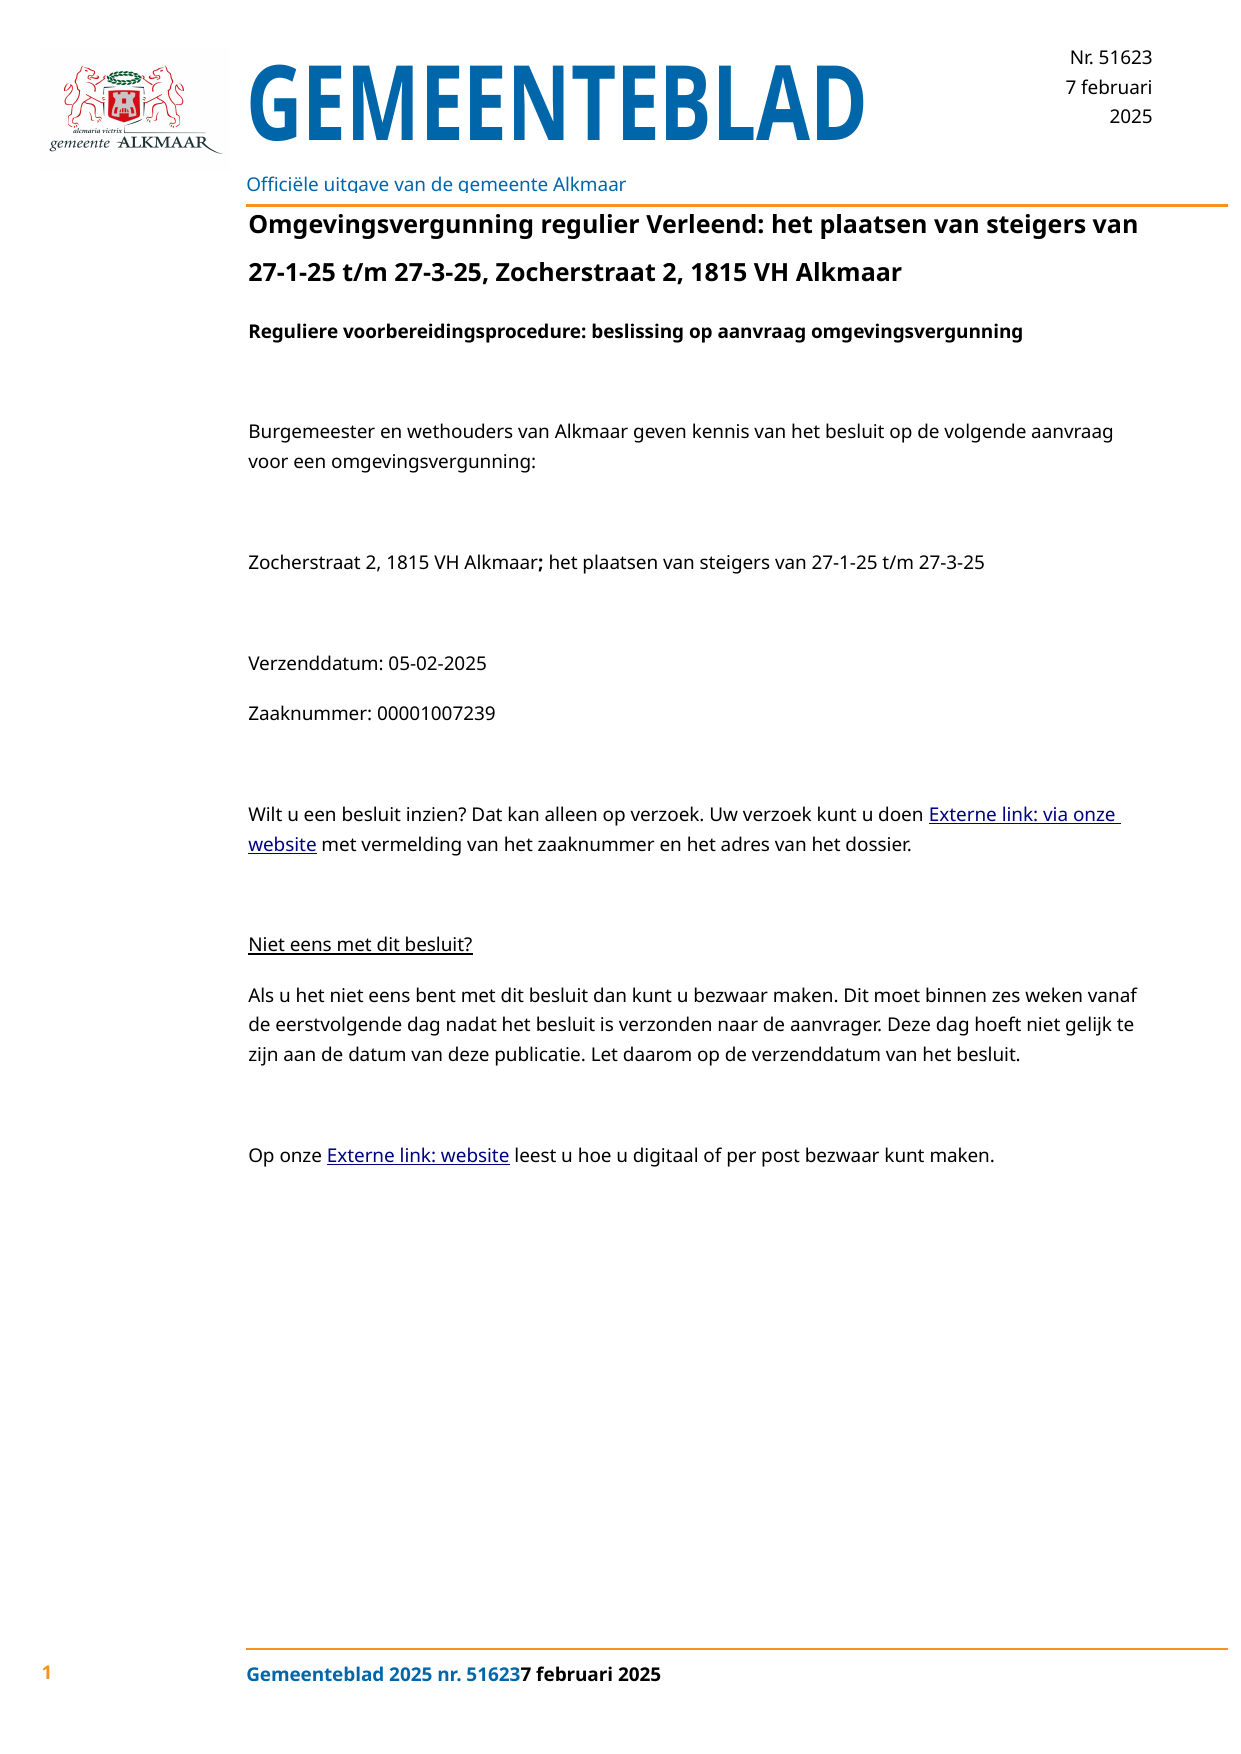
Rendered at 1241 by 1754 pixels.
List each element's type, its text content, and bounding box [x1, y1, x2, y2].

text Verzenddatum: 05-02-2025 [248, 650, 1152, 676]
text Omgevingsvergunning regulier Verleend: het plaatsen van steigers van 27-1-25 t/m 27-3-25, Zocherstraat 2, 1815 VH Alkmaar [248, 207, 1152, 288]
text Op onze Externe link: website leest u hoe u digitaal of per post bezwaar kunt maken. [248, 1142, 1152, 1168]
text Zaaknummer: 00001007239 [248, 700, 1152, 726]
text Burgemeester en wethouders van Alkmaar geven kennis van het besluit op de volgende aanvraag voor een omgevingsvergunning: [248, 419, 1152, 474]
text Wilt u een besluit inzien? Dat kan alleen op verzoek. Uw verzoek kunt u doen Externe link: via onze website met vermelding van het zaaknummer en het adres van het dossier. [248, 801, 1152, 857]
text Als u het niet eens bent met dit besluit dan kunt u bezwaar maken. Dit moet binnen zes weken vanaf de eerstvolgende dag nadat het besluit is verzonden naar de aanvrager. Deze dag hoeft niet gelijk te zijn aan de datum van deze publicatie. Let daarom op de verzenddatum van het besluit. [248, 982, 1152, 1067]
picture [41, 47, 231, 172]
text Niet eens met dit besluit? [248, 932, 1152, 957]
text Zocherstraat 2, 1815 VH Alkmaar; het plaatsen van steigers van 27-1-25 t/m 27-3-25 [248, 549, 1152, 575]
text Reguliere voorbereidingsprocedure: beslissing op aanvraag omgevingsvergunning [248, 318, 1152, 344]
